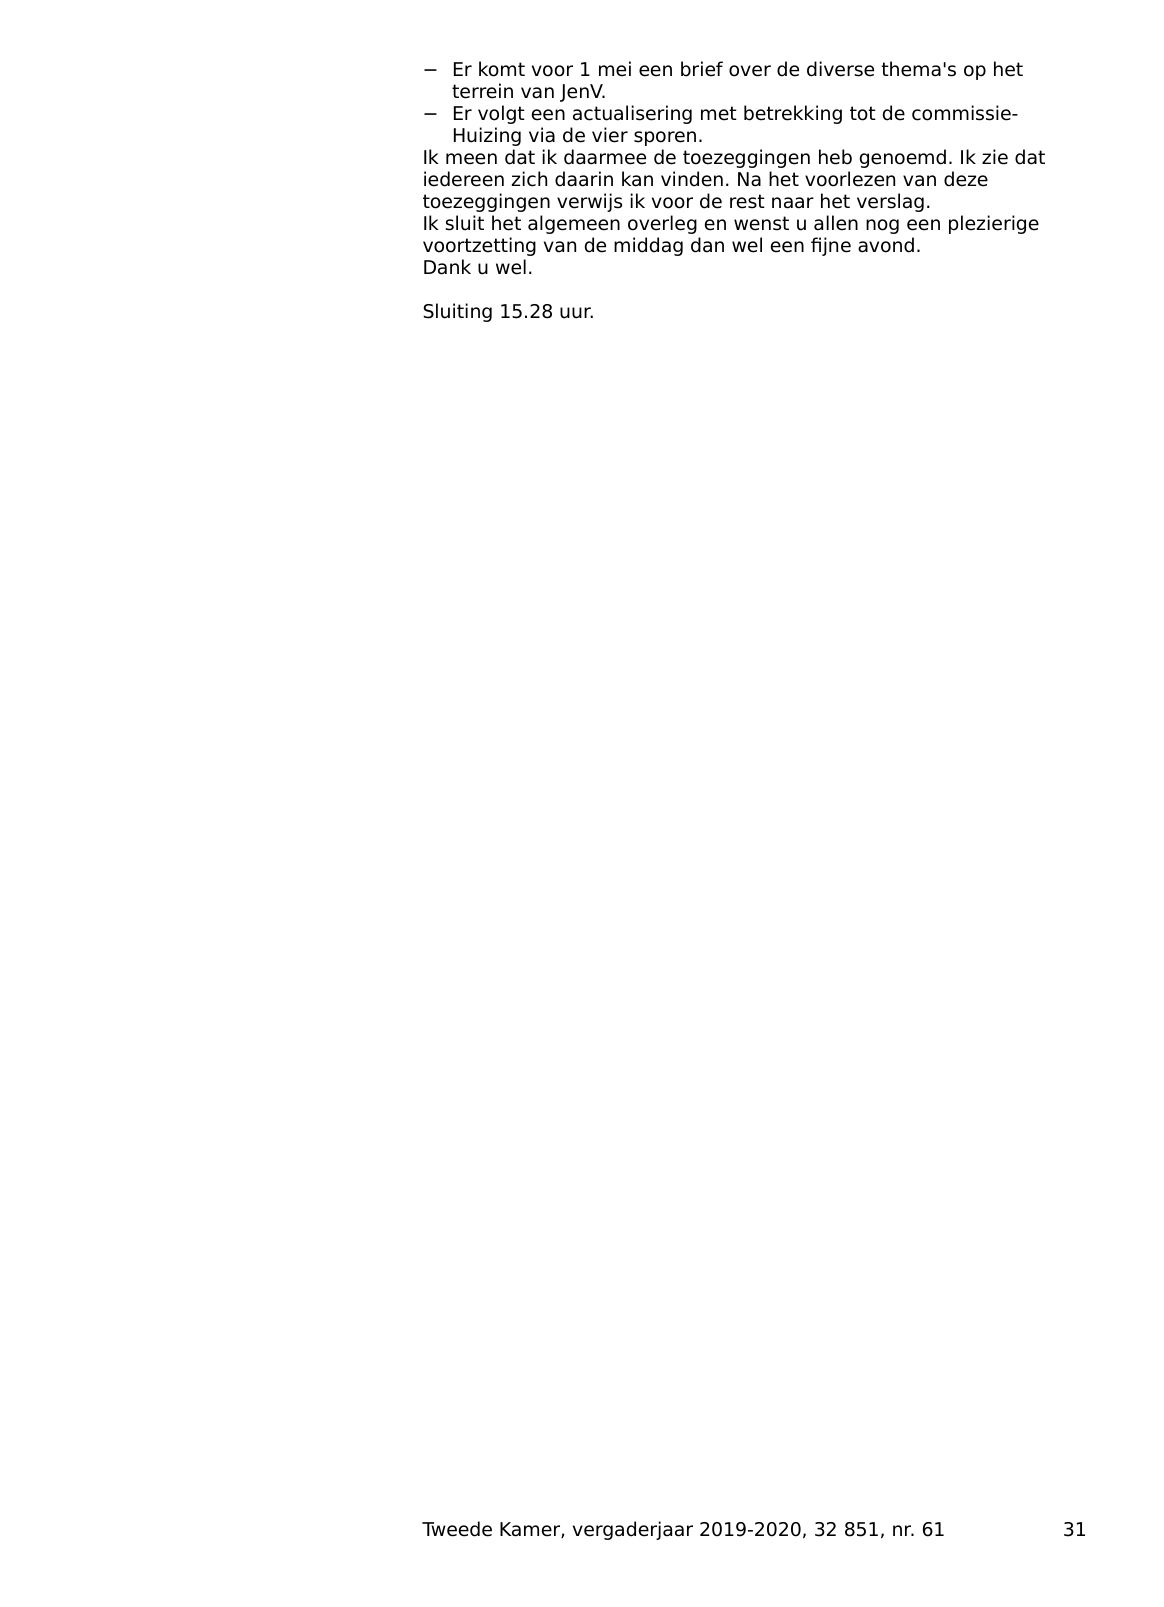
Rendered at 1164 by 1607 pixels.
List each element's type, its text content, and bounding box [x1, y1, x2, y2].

text Ik meen dat ik daarmee de toezeggingen heb genoemd. Ik zie dat iedereen zich daarin kan vinden. Na het voorlezen van deze toezeggingen verwijs ik voor de rest naar het verslag. [422, 147, 1087, 213]
text − Er komt voor 1 mei een brief over de diverse thema's op het terrein van JenV. [422, 59, 1087, 103]
text − Er volgt een actualisering met betrekking tot de commissie-Huizing via de vier sporen. [422, 103, 1087, 147]
text Sluiting 15.28 uur. [422, 301, 1087, 323]
text Ik sluit het algemeen overleg en wenst u allen nog een plezierige voortzetting van de middag dan wel een fijne avond. [422, 213, 1087, 257]
text Dank u wel. [422, 257, 1087, 279]
